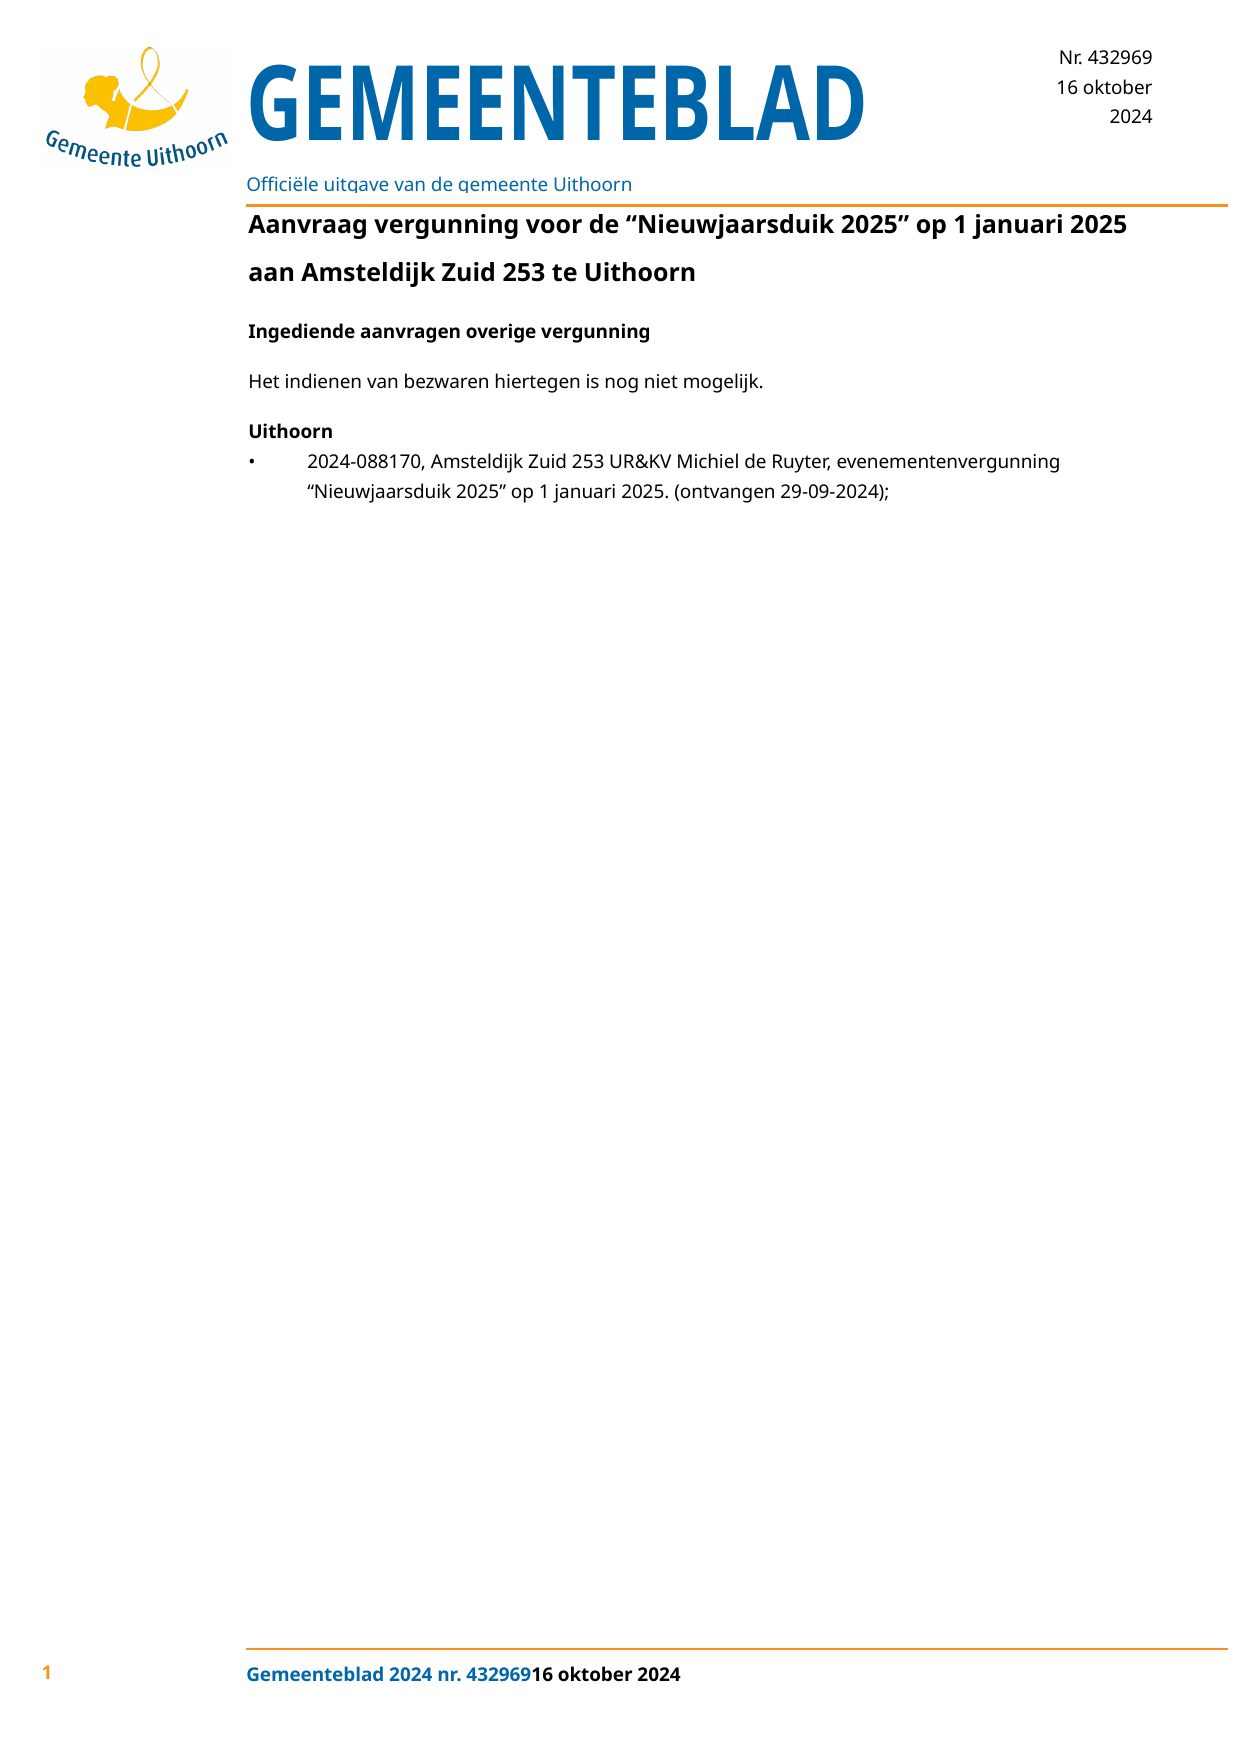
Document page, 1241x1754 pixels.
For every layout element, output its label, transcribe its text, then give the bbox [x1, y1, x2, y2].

text Ingediende aanvragen overige vergunning [248, 318, 1152, 344]
list 2024-088170, Amsteldijk Zuid 253 UR&KV Michiel de Ruyter, evenementenvergunning “Nieuwjaarsduik 2025” op 1 januari 2025. (ontvangen 29-09-2024); [248, 448, 1152, 504]
text Het indienen van bezwaren hiertegen is nog niet mogelijk. [248, 368, 1152, 394]
picture [41, 47, 231, 172]
text Uithoorn [248, 419, 1152, 444]
text Aanvraag vergunning voor de “Nieuwjaarsduik 2025” op 1 januari 2025 aan Amsteldijk Zuid 253 te Uithoorn [248, 207, 1152, 288]
